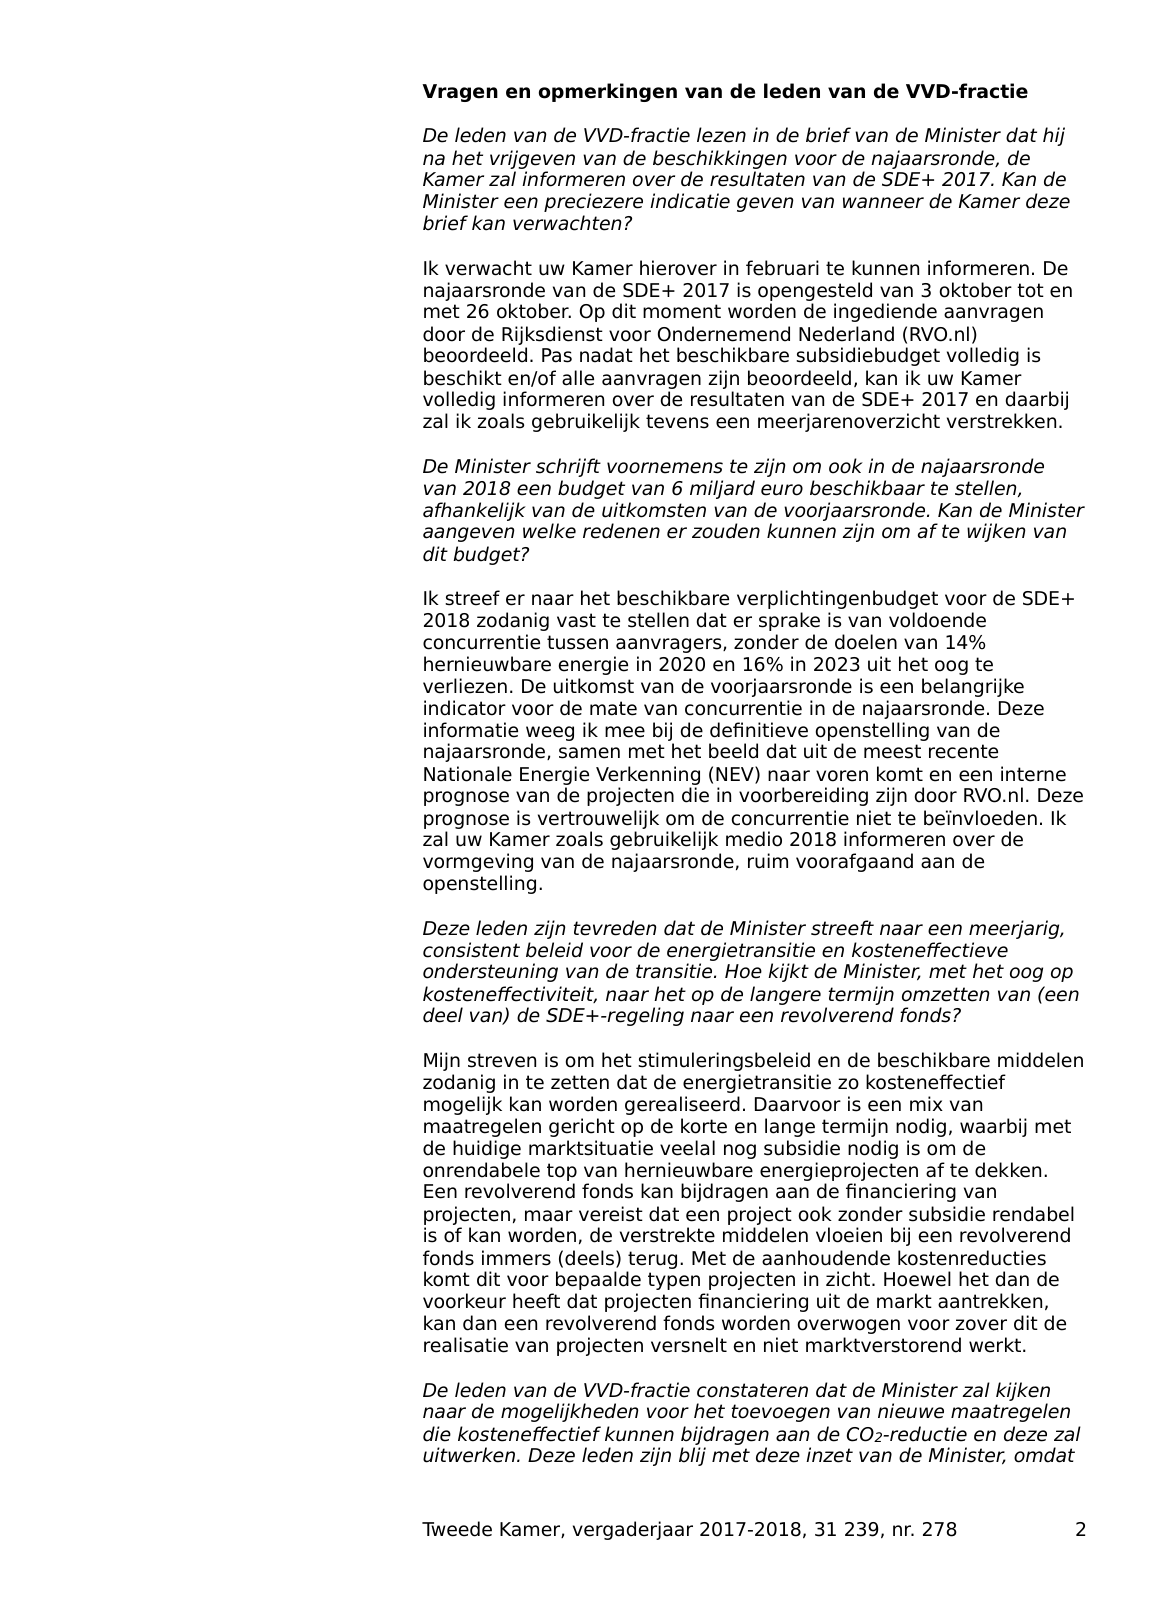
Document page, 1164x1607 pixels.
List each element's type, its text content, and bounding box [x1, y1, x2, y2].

text Deze leden zijn tevreden dat de Minister streeft naar een meerjarig, consistent beleid voor de energietransitie en kosteneffectieve ondersteuning van de transitie. Hoe kijkt de Minister, met het oog op kosteneffectiviteit, naar het op de langere termijn omzetten van (een deel van) de SDE+-regeling naar een revolverend fonds? [422, 917, 1087, 1027]
text De Minister schrijft voornemens te zijn om ook in de najaarsronde van 2018 een budget van 6 miljard euro beschikbaar te stellen, afhankelijk van de uitkomsten van de voorjaarsronde. Kan de Minister aangeven welke redenen er zouden kunnen zijn om af te wijken van dit budget? [422, 456, 1087, 565]
text De leden van de VVD-fractie lezen in de brief van de Minister dat hij na het vrijgeven van de beschikkingen voor de najaarsronde, de Kamer zal informeren over de resultaten van de SDE+ 2017. Kan de Minister een preciezere indicatie geven van wanneer de Kamer deze brief kan verwachten? [422, 125, 1087, 235]
text De leden van de VVD-fractie constateren dat de Minister zal kijken naar de mogelijkheden voor het toevoegen van nieuwe maatregelen die kosteneffectief kunnen bijdragen aan de CO2-reductie en deze zal uitwerken. Deze leden zijn blij met deze inzet van de Minister, omdat [422, 1379, 1087, 1467]
text Ik verwacht uw Kamer hierover in februari te kunnen informeren. De najaarsronde van de SDE+ 2017 is opengesteld van 3 oktober tot en met 26 oktober. Op dit moment worden de ingediende aanvragen door de Rijksdienst voor Ondernemend Nederland (RVO.nl) beoordeeld. Pas nadat het beschikbare subsidiebudget volledig is beschikt en/of alle aanvragen zijn beoordeeld, kan ik uw Kamer volledig informeren over de resultaten van de SDE+ 2017 en daarbij zal ik zoals gebruikelijk tevens een meerjarenoverzicht verstrekken. [422, 257, 1087, 433]
text Mijn streven is om het stimuleringsbeleid en de beschikbare middelen zodanig in te zetten dat de energietransitie zo kosteneffectief mogelijk kan worden gerealiseerd. Daarvoor is een mix van maatregelen gericht op de korte en lange termijn nodig, waarbij met de huidige marktsituatie veelal nog subsidie nodig is om de onrendabele top van hernieuwbare energieprojecten af te dekken. Een revolverend fonds kan bijdragen aan de financiering van projecten, maar vereist dat een project ook zonder subsidie rendabel is of kan worden, de verstrekte middelen vloeien bij een revolverend fonds immers (deels) terug. Met de aanhoudende kostenreducties komt dit voor bepaalde typen projecten in zicht. Hoewel het dan de voorkeur heeft dat projecten financiering uit de markt aantrekken, kan dan een revolverend fonds worden overwogen voor zover dit de realisatie van projecten versnelt en niet marktverstorend werkt. [422, 1049, 1087, 1357]
subtitle Vragen en opmerkingen van de leden van de VVD-fractie [422, 81, 1087, 103]
text Ik streef er naar het beschikbare verplichtingenbudget voor de SDE+ 2018 zodanig vast te stellen dat er sprake is van voldoende concurrentie tussen aanvragers, zonder de doelen van 14% hernieuwbare energie in 2020 en 16% in 2023 uit het oog te verliezen. De uitkomst van de voorjaarsronde is een belangrijke indicator voor de mate van concurrentie in de najaarsronde. Deze informatie weeg ik mee bij de definitieve openstelling van de najaarsronde, samen met het beeld dat uit de meest recente Nationale Energie Verkenning (NEV) naar voren komt en een interne prognose van de projecten die in voorbereiding zijn door RVO.nl. Deze prognose is vertrouwelijk om de concurrentie niet te beïnvloeden. Ik zal uw Kamer zoals gebruikelijk medio 2018 informeren over de vormgeving van de najaarsronde, ruim voorafgaand aan de openstelling. [422, 588, 1087, 895]
